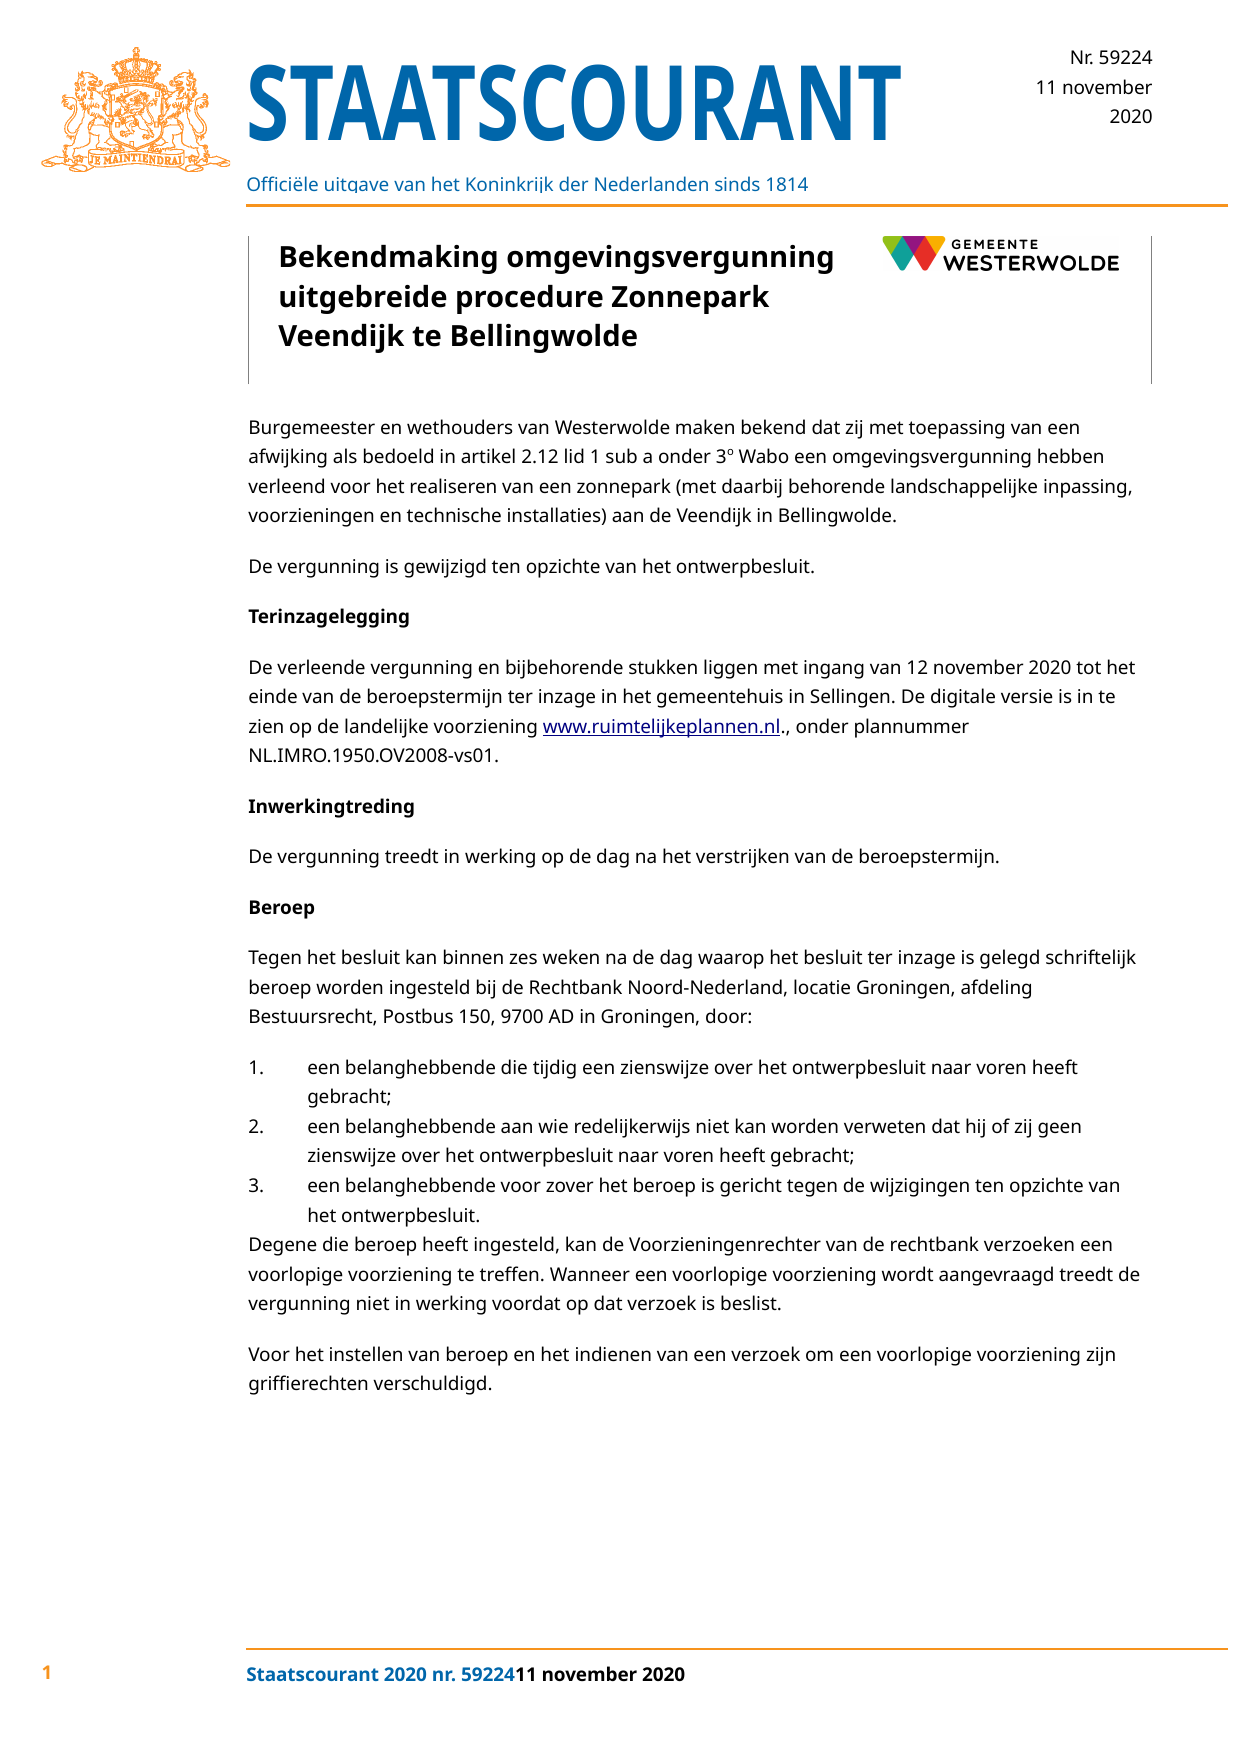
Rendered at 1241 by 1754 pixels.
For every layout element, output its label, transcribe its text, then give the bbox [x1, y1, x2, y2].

text De vergunning is gewijzigd ten opzichte van het ontwerpbesluit. [248, 553, 1152, 579]
text Tegen het besluit kan binnen zes weken na de dag waarop het besluit ter inzage is gelegd schriftelijk beroep worden ingesteld bij de Rechtbank Noord-Nederland, locatie Groningen, afdeling Bestuursrecht, Postbus 150, 9700 AD in Groningen, door: [248, 944, 1152, 1029]
table_header [850, 236, 1151, 384]
text Burgemeester en wethouders van Westerwolde maken bekend dat zij met toepassing van een afwijking als bedoeld in artikel 2.12 lid 1 sub a onder 3o Wabo een omgevingsvergunning hebben verleend voor het realiseren van een zonnepark (met daarbij behorende landschappelijke inpassing, voorzieningen en technische installaties) aan de Veendijk in Bellingwolde. [248, 414, 1152, 528]
text Degene die beroep heeft ingesteld, kan de Voorzieningenrechter van de rechtbank verzoeken een voorlopige voorziening te treffen. Wanneer een voorlopige voorziening wordt aangevraagd treedt de vergunning niet in werking voordat op dat verzoek is beslist. [248, 1231, 1152, 1316]
list een belanghebbende die tijdig een zienswijze over het ontwerpbesluit naar voren heeft gebracht; [248, 1054, 1152, 1109]
text Beroep [248, 894, 1152, 920]
text Terinzagelegging [248, 603, 1152, 629]
table_header Bekendmaking omgevingsvergunning uitgebreide procedure Zonnepark Veendijk te Bellingwolde [249, 236, 850, 384]
picture [882, 236, 1119, 271]
text Voor het instellen van beroep en het indienen van een verzoek om een voorlopige voorziening zijn griffierechten verschuldigd. [248, 1341, 1152, 1396]
picture [41, 47, 231, 172]
text De verleende vergunning en bijbehorende stukken liggen met ingang van 12 november 2020 tot het einde van de beroepstermijn ter inzage in het gemeentehuis in Sellingen. De digitale versie is in te zien op de landelijke voorziening www.ruimtelijkeplannen.nl., onder plannummer NL.IMRO.1950.OV2008-vs01. [248, 654, 1152, 768]
text De vergunning treedt in werking op de dag na het verstrijken van de beroepstermijn. [248, 843, 1152, 869]
list een belanghebbende aan wie redelijkerwijs niet kan worden verweten dat hij of zij geen zienswijze over het ontwerpbesluit naar voren heeft gebracht; [248, 1113, 1152, 1168]
text Inwerkingtreding [248, 793, 1152, 819]
list een belanghebbende voor zover het beroep is gericht tegen de wijzigingen ten opzichte van het ontwerpbesluit. [248, 1172, 1152, 1228]
